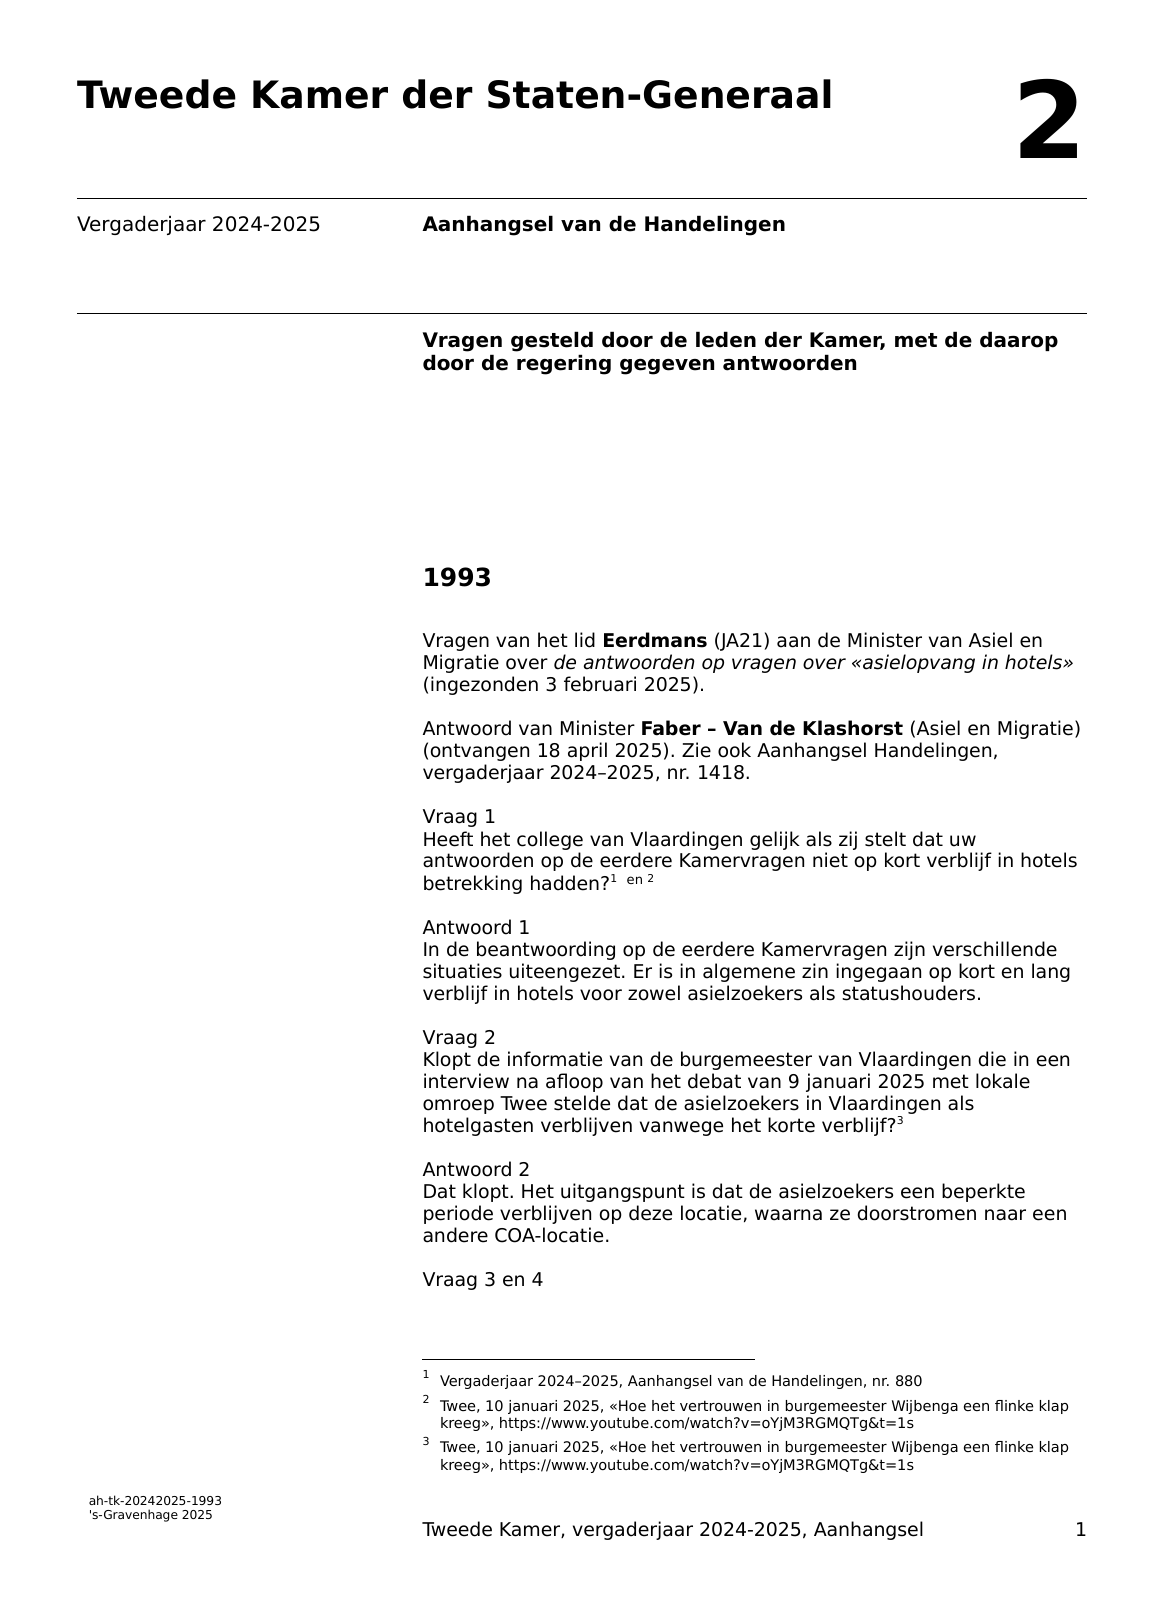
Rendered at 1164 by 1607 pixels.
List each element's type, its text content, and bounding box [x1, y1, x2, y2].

text Vragen van het lid Eerdmans (JA21) aan de Minister van Asiel en Migratie over de antwoorden op vragen over «asielopvang in hotels» (ingezonden 3 februari 2025). [422, 630, 1087, 696]
text Vraag 1 [422, 806, 1087, 828]
table_cell [77, 314, 422, 375]
table_cell Vragen gesteld door de leden der Kamer, met de daarop door de regering gegeven antwoorden [422, 314, 1087, 375]
text 's-Gravenhage 2025 [88, 1508, 323, 1522]
text Antwoord 1 [422, 917, 1087, 938]
text Antwoord van Minister Faber – Van de Klashorst (Asiel en Migratie) (ontvangen 18 april 2025). Zie ook Aanhangsel Handelingen, vergaderjaar 2024–2025, nr. 1418. [422, 718, 1087, 784]
text Vraag 2 [422, 1027, 1087, 1049]
table_header Tweede Kamer der Staten-Generaal [77, 59, 886, 198]
text Twee, 10 januari 2025, «Hoe het vertrouwen in burgemeester Wijbenga een flinke klap kreeg», https://www.youtube.com/watch?v=oYjM3RGMQTg&t=1s [422, 1393, 1087, 1432]
table_cell Aanhangsel van de Handelingen [422, 199, 1087, 313]
text Heeft het college van Vlaardingen gelijk als zij stelt dat uw antwoorden op de eerdere Kamervragen niet op kort verblijf in hotels betrekking hadden? en [422, 828, 1087, 894]
text Antwoord 2 [422, 1159, 1087, 1181]
table_cell Vergaderjaar 2024-2025 [77, 199, 422, 313]
text Vraag 3 en 4 [422, 1269, 1087, 1291]
table_header 2 [886, 59, 1087, 198]
text Dat klopt. Het uitgangspunt is dat de asielzoekers een beperkte periode verblijven op deze locatie, waarna ze doorstromen naar een andere COA-locatie. [422, 1181, 1087, 1247]
text Vergaderjaar 2024–2025, Aanhangsel van de Handelingen, nr. 880 [422, 1368, 1087, 1391]
text In de beantwoording op de eerdere Kamervragen zijn verschillende situaties uiteengezet. Er is in algemene zin ingegaan op kort en lang verblijf in hotels voor zowel asielzoekers als statushouders. [422, 938, 1087, 1004]
text Twee, 10 januari 2025, «Hoe het vertrouwen in burgemeester Wijbenga een flinke klap kreeg», https://www.youtube.com/watch?v=oYjM3RGMQTg&t=1s [422, 1435, 1087, 1474]
text 1993 [422, 563, 1087, 592]
text ah-tk-20242025-1993 [88, 1494, 323, 1508]
text Klopt de informatie van de burgemeester van Vlaardingen die in een interview na afloop van het debat van 9 januari 2025 met lokale omroep Twee stelde dat de asielzoekers in Vlaardingen als hotelgasten verblijven vanwege het korte verblijf? [422, 1049, 1087, 1137]
